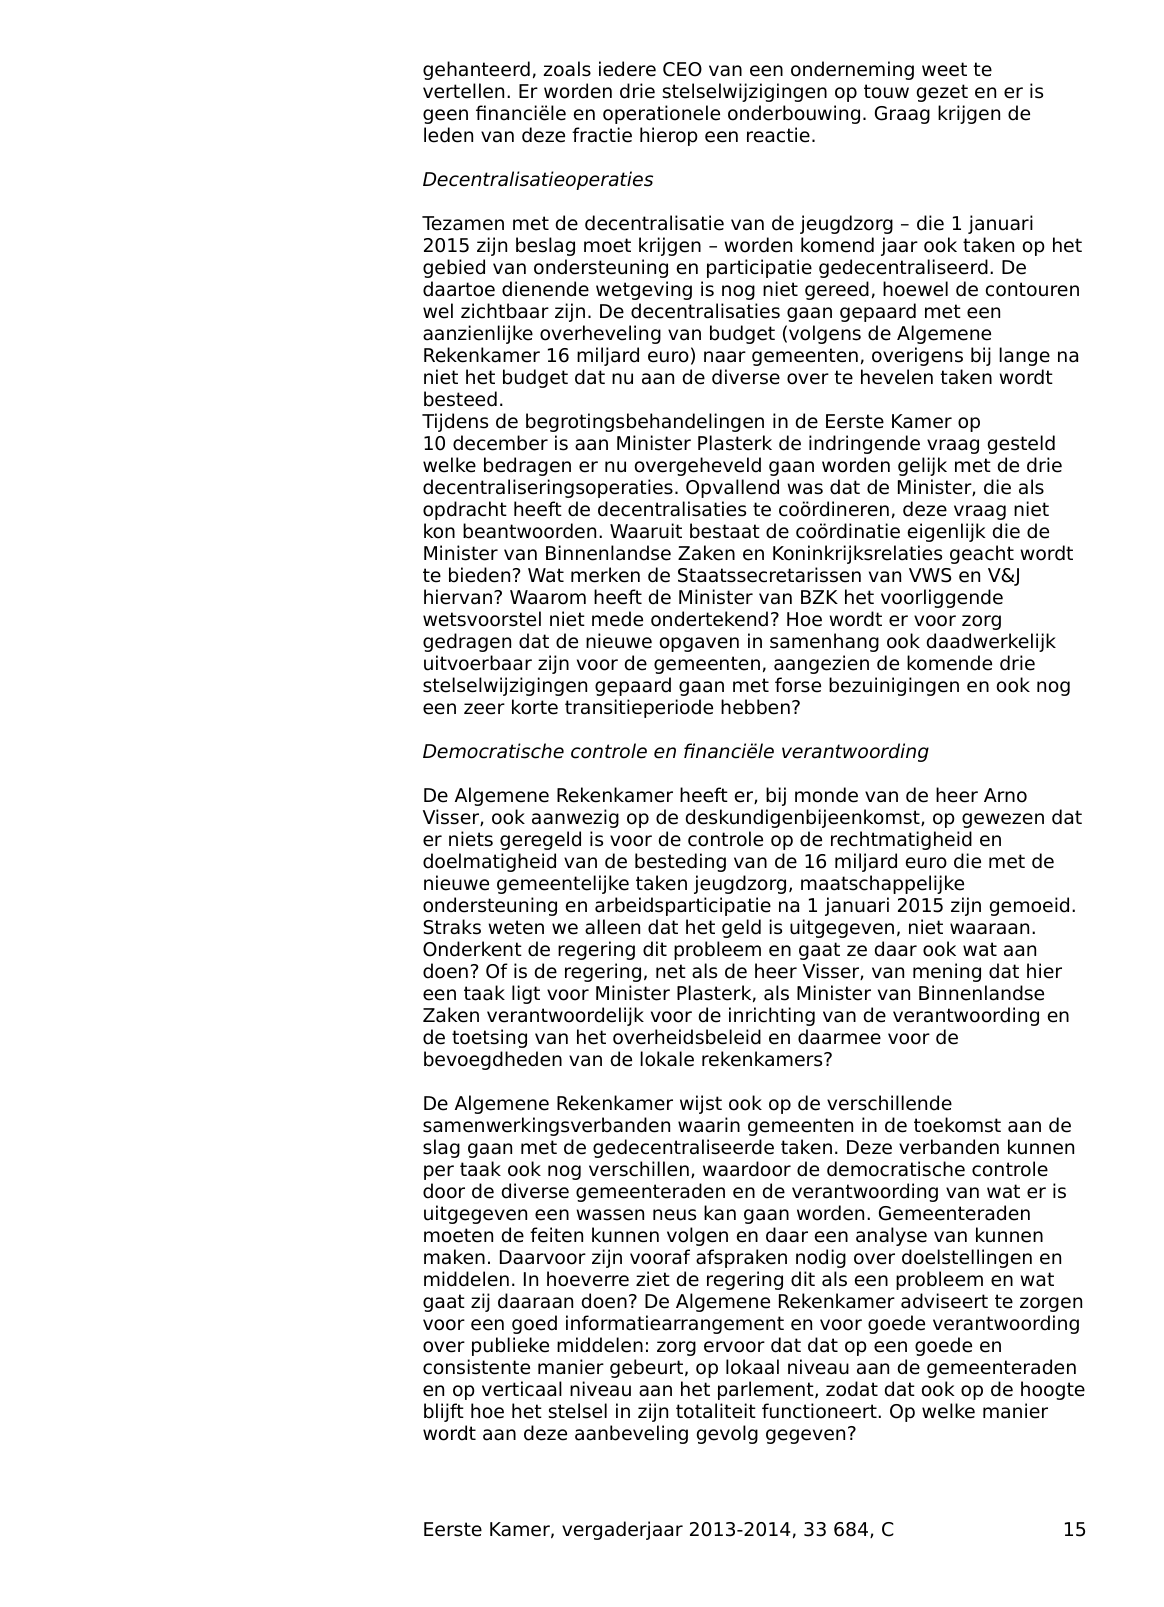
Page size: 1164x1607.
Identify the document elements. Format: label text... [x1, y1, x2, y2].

text Tijdens de begrotingsbehandelingen in de Eerste Kamer op 10 december is aan Minister Plasterk de indringende vraag gesteld welke bedragen er nu overgeheveld gaan worden gelijk met de drie decentraliseringsoperaties. Opvallend was dat de Minister, die als opdracht heeft de decentralisaties te coördineren, deze vraag niet kon beantwoorden. Waaruit bestaat de coördinatie eigenlijk die de Minister van Binnenlandse Zaken en Koninkrijksrelaties geacht wordt te bieden? Wat merken de Staatssecretarissen van VWS en V&J hiervan? Waarom heeft de Minister van BZK het voorliggende wetsvoorstel niet mede ondertekend? Hoe wordt er voor zorg gedragen dat de nieuwe opgaven in samenhang ook daadwerkelijk uitvoerbaar zijn voor de gemeenten, aangezien de komende drie stelselwijzigingen gepaard gaan met forse bezuinigingen en ook nog een zeer korte transitieperiode hebben? [422, 411, 1087, 719]
text De Algemene Rekenkamer heeft er, bij monde van de heer Arno Visser, ook aanwezig op de deskundigenbijeenkomst, op gewezen dat er niets geregeld is voor de controle op de rechtmatigheid en doelmatigheid van de besteding van de 16 miljard euro die met de nieuwe gemeentelijke taken jeugdzorg, maatschappelijke ondersteuning en arbeidsparticipatie na 1 januari 2015 zijn gemoeid. Straks weten we alleen dat het geld is uitgegeven, niet waaraan. Onderkent de regering dit probleem en gaat ze daar ook wat aan doen? Of is de regering, net als de heer Visser, van mening dat hier een taak ligt voor Minister Plasterk, als Minister van Binnenlandse Zaken verantwoordelijk voor de inrichting van de verantwoording en de toetsing van het overheidsbeleid en daarmee voor de bevoegdheden van de lokale rekenkamers? [422, 785, 1087, 1071]
subtitle Democratische controle en financiële verantwoording [422, 741, 1087, 763]
subtitle Decentralisatieoperaties [422, 169, 1087, 191]
text gehanteerd, zoals iedere CEO van een onderneming weet te vertellen. Er worden drie stelselwijzigingen op touw gezet en er is geen financiële en operationele onderbouwing. Graag krijgen de leden van deze fractie hierop een reactie. [422, 59, 1087, 147]
text De Algemene Rekenkamer wijst ook op de verschillende samenwerkingsverbanden waarin gemeenten in de toekomst aan de slag gaan met de gedecentraliseerde taken. Deze verbanden kunnen per taak ook nog verschillen, waardoor de democratische controle door de diverse gemeenteraden en de verantwoording van wat er is uitgegeven een wassen neus kan gaan worden. Gemeenteraden moeten de feiten kunnen volgen en daar een analyse van kunnen maken. Daarvoor zijn vooraf afspraken nodig over doelstellingen en middelen. In hoeverre ziet de regering dit als een probleem en wat gaat zij daaraan doen? De Algemene Rekenkamer adviseert te zorgen voor een goed informatiearrangement en voor goede verantwoording over publieke middelen: zorg ervoor dat dat op een goede en consistente manier gebeurt, op lokaal niveau aan de gemeenteraden en op verticaal niveau aan het parlement, zodat dat ook op de hoogte blijft hoe het stelsel in zijn totaliteit functioneert. Op welke manier wordt aan deze aanbeveling gevolg gegeven? [422, 1093, 1087, 1445]
text Tezamen met de decentralisatie van de jeugdzorg – die 1 januari 2015 zijn beslag moet krijgen – worden komend jaar ook taken op het gebied van ondersteuning en participatie gedecentraliseerd. De daartoe dienende wetgeving is nog niet gereed, hoewel de contouren wel zichtbaar zijn. De decentralisaties gaan gepaard met een aanzienlijke overheveling van budget (volgens de Algemene Rekenkamer 16 miljard euro) naar gemeenten, overigens bij lange na niet het budget dat nu aan de diverse over te hevelen taken wordt besteed. [422, 213, 1087, 411]
